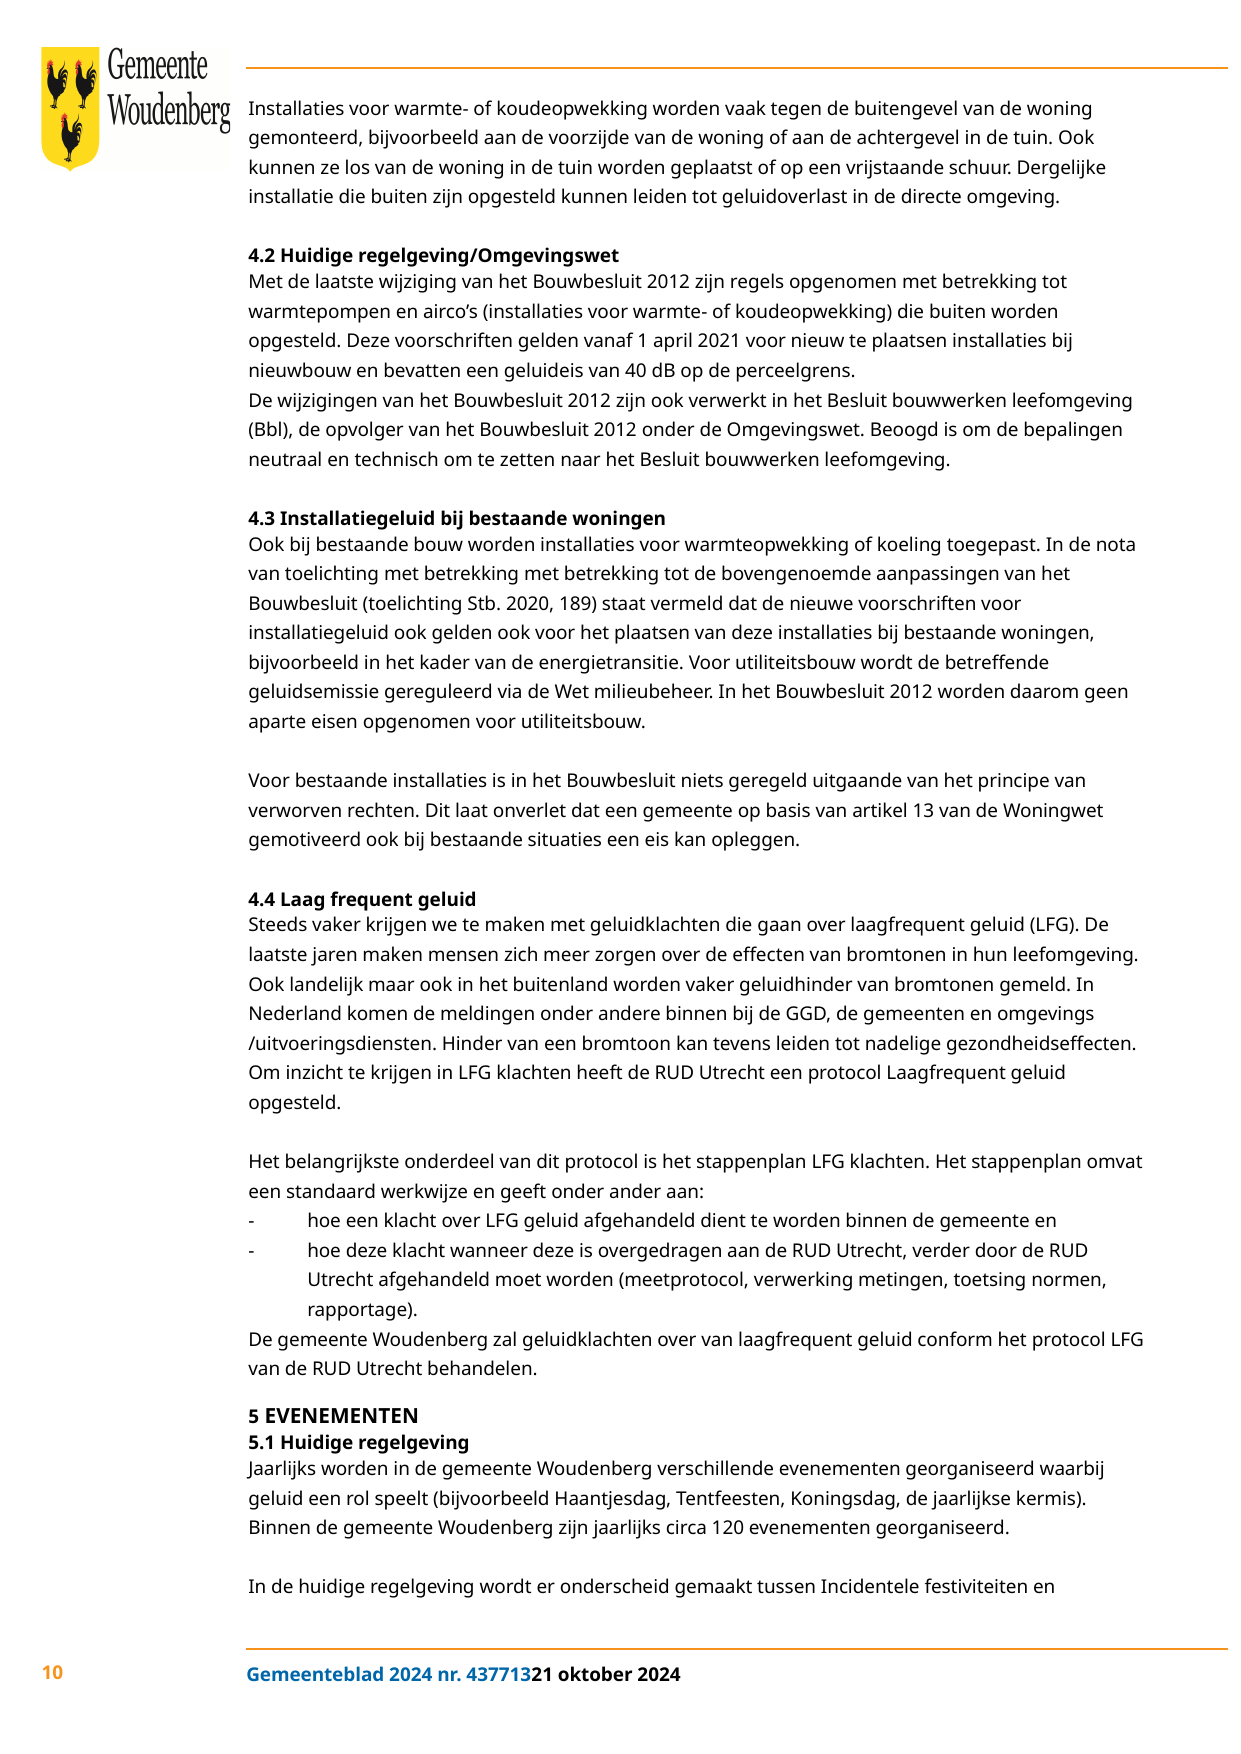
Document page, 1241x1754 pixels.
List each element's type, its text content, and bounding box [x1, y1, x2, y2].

text Steeds vaker krijgen we te maken met geluidklachten die gaan over laagfrequent geluid (LFG). De laatste jaren maken mensen zich meer zorgen over de effecten van bromtonen in hun leefomgeving. Ook landelijk maar ook in het buitenland worden vaker geluidhinder van bromtonen gemeld. In Nederland komen de meldingen onder andere binnen bij de GGD, de gemeenten en omgevings /uitvoeringsdiensten. Hinder van een bromtoon kan tevens leiden tot nadelige gezondheidseffecten. Om inzicht te krijgen in LFG klachten heeft de RUD Utrecht een protocol Laagfrequent geluid opgesteld. [248, 912, 1152, 1115]
text Installaties voor warmte- of koudeopwekking worden vaak tegen de buitengevel van de woning gemonteerd, bijvoorbeeld aan de voorzijde van de woning of aan de achtergevel in de tuin. Ook kunnen ze los van de woning in de tuin worden geplaatst of op een vrijstaande schuur. Dergelijke installatie die buiten zijn opgesteld kunnen leiden tot geluidoverlast in de directe omgeving. [248, 95, 1152, 209]
text Voor bestaande installaties is in het Bouwbesluit niets geregeld uitgaande van het principe van verworven rechten. Dit laat onverlet dat een gemeente op basis van artikel 13 van de Woningwet gemotiveerd ook bij bestaande situaties een eis kan opleggen. [248, 767, 1152, 852]
text Met de laatste wijziging van het Bouwbesluit 2012 zijn regels opgenomen met betrekking tot warmtepompen en airco’s (installaties voor warmte- of koudeopwekking) die buiten worden opgesteld. Deze voorschriften gelden vanaf 1 april 2021 voor nieuw te plaatsen installaties bij nieuwbouw en bevatten een geluideis van 40 dB op de perceelgrens. [248, 268, 1152, 383]
text De gemeente Woudenberg zal geluidklachten over van laagfrequent geluid conform het protocol LFG van de RUD Utrecht behandelen. [248, 1326, 1152, 1381]
text 4.2 Huidige regelgeving/Omgevingswet [248, 243, 1152, 268]
text De wijzigingen van het Bouwbesluit 2012 zijn ook verwerkt in het Besluit bouwwerken leefomgeving (Bbl), de opvolger van het Bouwbesluit 2012 onder de Omgevingswet. Beoogd is om de bepalingen neutraal en technisch om te zetten naar het Besluit bouwwerken leefomgeving. [248, 387, 1152, 472]
text 5 EVENEMENTEN [248, 1401, 1152, 1429]
text In de huidige regelgeving wordt er onderscheid gemaakt tussen Incidentele festiviteiten en [248, 1573, 1152, 1599]
picture [41, 47, 231, 172]
text 5.1 Huidige regelgeving [248, 1429, 1152, 1455]
list hoe een klacht over LFG geluid afgehandeld dient te worden binnen de gemeente en [248, 1207, 1152, 1233]
text Jaarlijks worden in de gemeente Woudenberg verschillende evenementen georganiseerd waarbij geluid een rol speelt (bijvoorbeeld Haantjesdag, Tentfeesten, Koningsdag, de jaarlijkse kermis). Binnen de gemeente Woudenberg zijn jaarlijks circa 120 evenementen georganiseerd. [248, 1455, 1152, 1540]
list hoe deze klacht wanneer deze is overgedragen aan de RUD Utrecht, verder door de RUD Utrecht afgehandeld moet worden (meetprotocol, verwerking metingen, toetsing normen, rapportage). [248, 1237, 1152, 1322]
text Ook bij bestaande bouw worden installaties voor warmteopwekking of koeling toegepast. In de nota van toelichting met betrekking met betrekking tot de bovengenoemde aanpassingen van het Bouwbesluit (toelichting Stb. 2020, 189) staat vermeld dat de nieuwe voorschriften voor installatiegeluid ook gelden ook voor het plaatsen van deze installaties bij bestaande woningen, bijvoorbeeld in het kader van de energietransitie. Voor utiliteitsbouw wordt de betreffende geluidsemissie gereguleerd via de Wet milieubeheer. In het Bouwbesluit 2012 worden daarom geen aparte eisen opgenomen voor utiliteitsbouw. [248, 531, 1152, 734]
text 4.4 Laag frequent geluid [248, 886, 1152, 912]
text 4.3 Installatiegeluid bij bestaande woningen [248, 505, 1152, 531]
text Het belangrijkste onderdeel van dit protocol is het stappenplan LFG klachten. Het stappenplan omvat een standaard werkwijze en geeft onder ander aan: [248, 1148, 1152, 1203]
